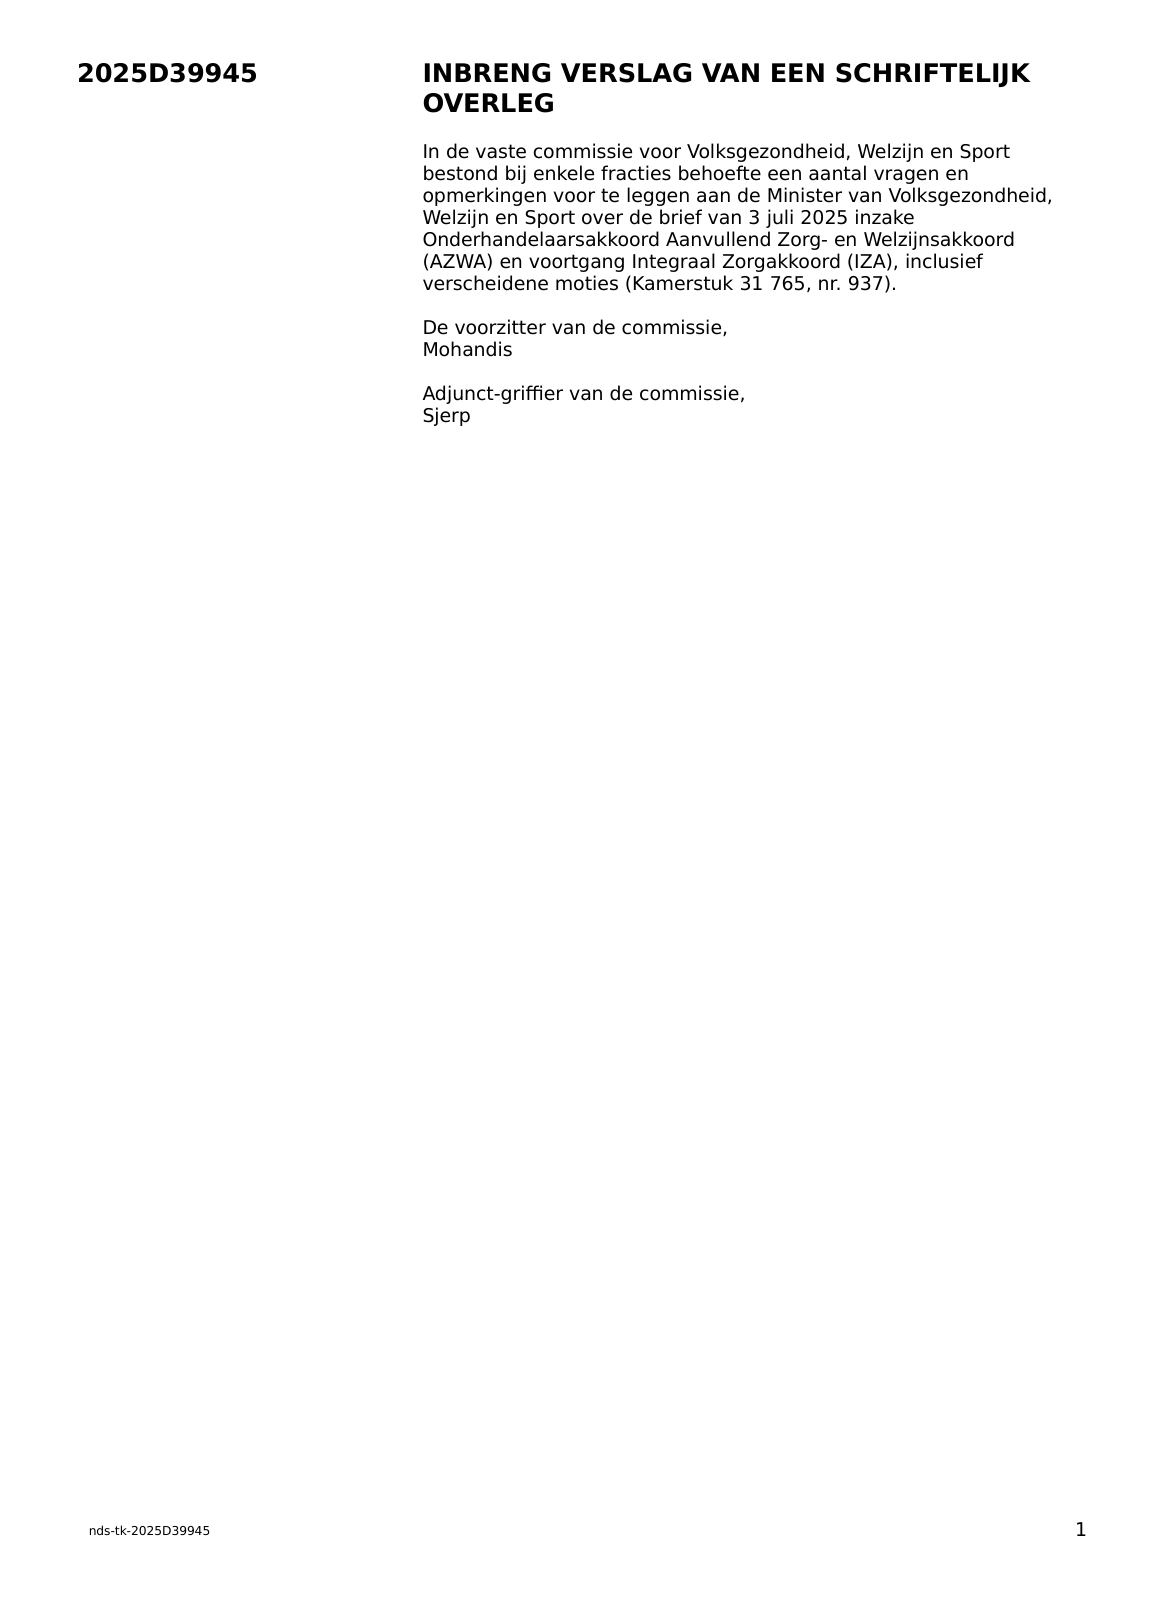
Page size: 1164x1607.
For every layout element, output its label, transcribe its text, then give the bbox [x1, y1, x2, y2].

text Sjerp [422, 405, 1087, 427]
text Adjunct-griffier van de commissie, [422, 383, 1087, 405]
text nds-tk-2025D39945 [88, 1524, 323, 1538]
text De voorzitter van de commissie, [422, 317, 1087, 339]
text In de vaste commissie voor Volksgezondheid, Welzijn en Sport bestond bij enkele fracties behoefte een aantal vragen en opmerkingen voor te leggen aan de Minister van Volksgezondheid, Welzijn en Sport over de brief van 3 juli 2025 inzake Onderhandelaarsakkoord Aanvullend Zorg- en Welzijnsakkoord (AZWA) en voortgang Integraal Zorgakkoord (IZA), inclusief verscheidene moties (Kamerstuk 31 765, nr. 937). [422, 141, 1087, 294]
text Mohandis [422, 339, 1087, 361]
text 2025D39945 INBRENG VERSLAG VAN EEN SCHRIFTELIJK OVERLEG [77, 59, 1087, 118]
